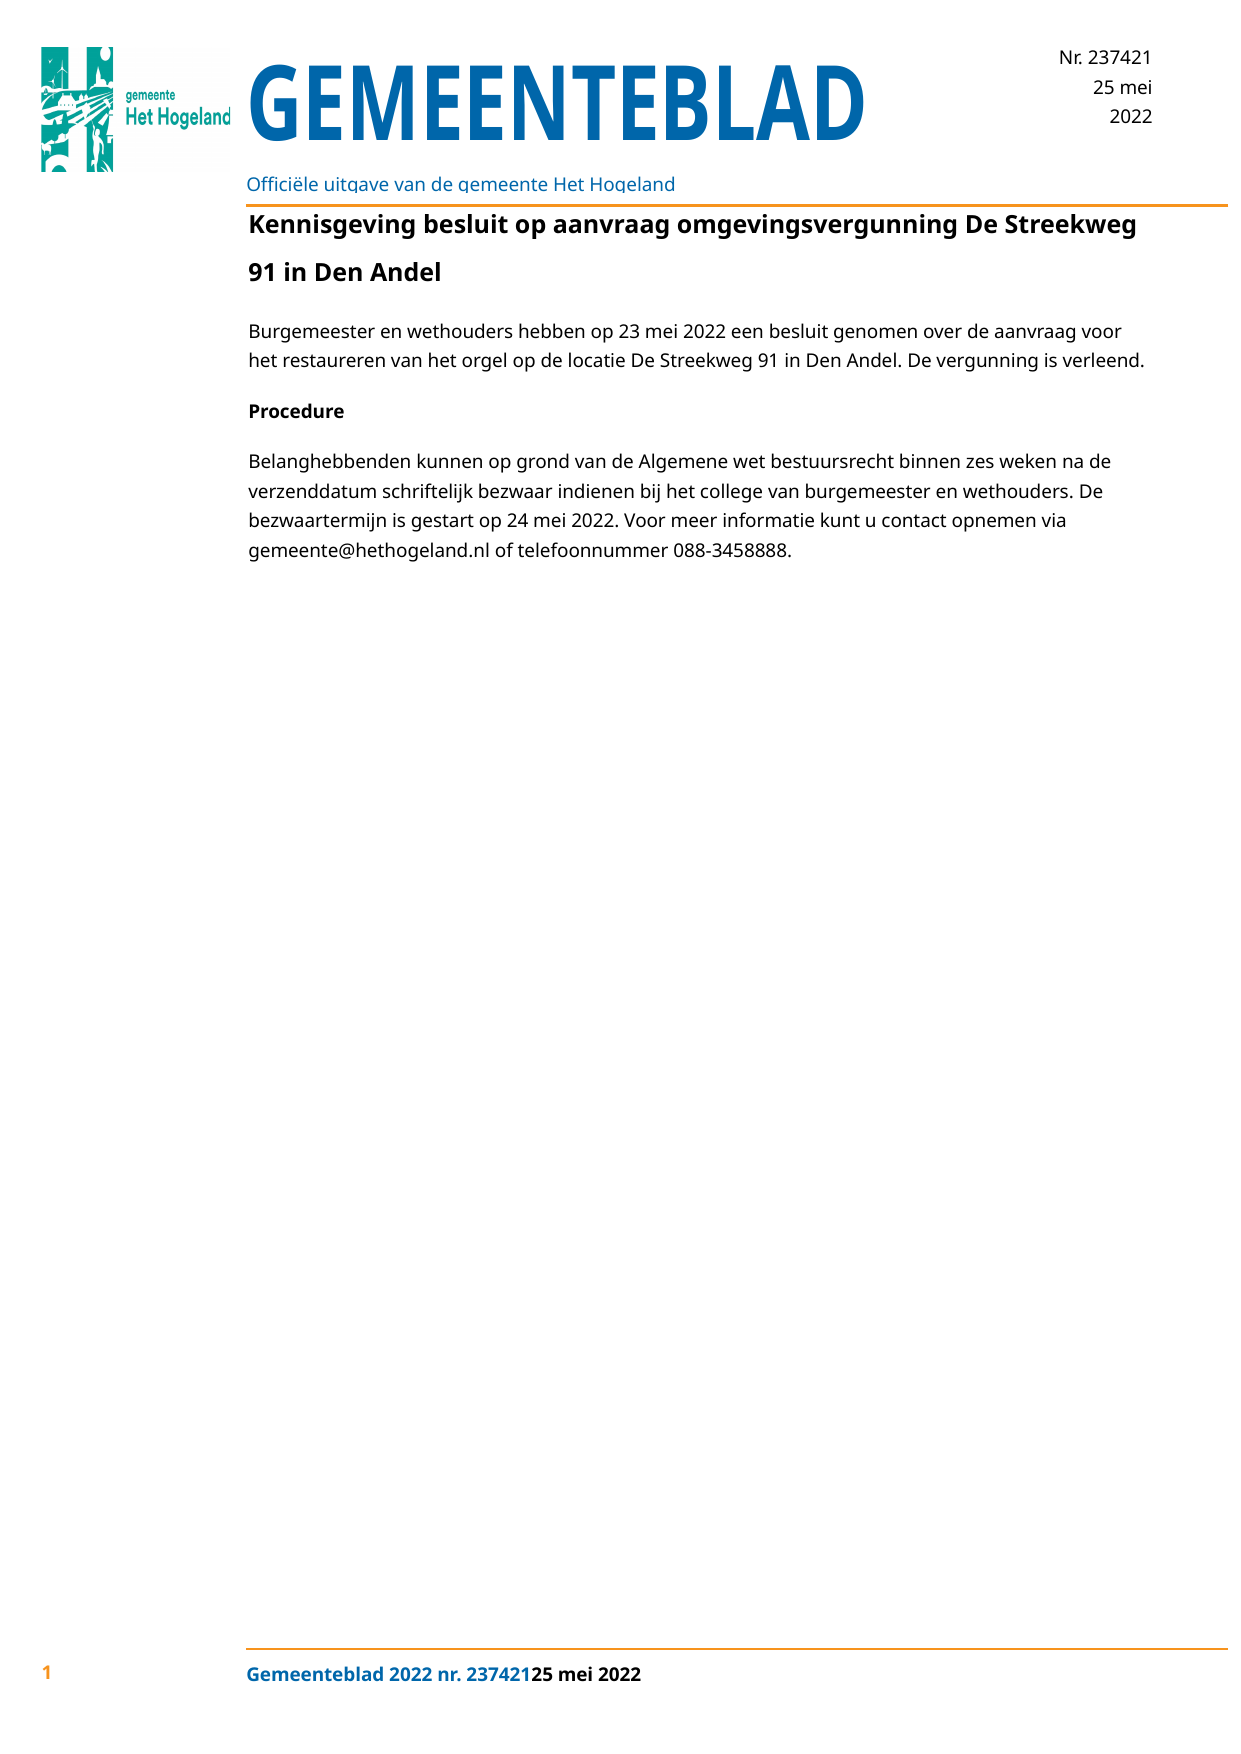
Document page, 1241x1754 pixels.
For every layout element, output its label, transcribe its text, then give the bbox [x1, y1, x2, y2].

text Burgemeester en wethouders hebben op 23 mei 2022 een besluit genomen over de aanvraag voor het restaureren van het orgel op de locatie De Streekweg 91 in Den Andel. De vergunning is verleend. [248, 318, 1152, 373]
text Kennisgeving besluit op aanvraag omgevingsvergunning De Streekweg 91 in Den Andel [248, 207, 1152, 288]
picture [41, 47, 231, 172]
text Belanghebbenden kunnen op grond van de Algemene wet bestuursrecht binnen zes weken na de verzenddatum schriftelijk bezwaar indienen bij het college van burgemeester en wethouders. De bezwaartermijn is gestart op 24 mei 2022. Voor meer informatie kunt u contact opnemen via gemeente@hethogeland.nl of telefoonnummer 088-3458888. [248, 448, 1152, 563]
text Procedure [248, 398, 1152, 424]
